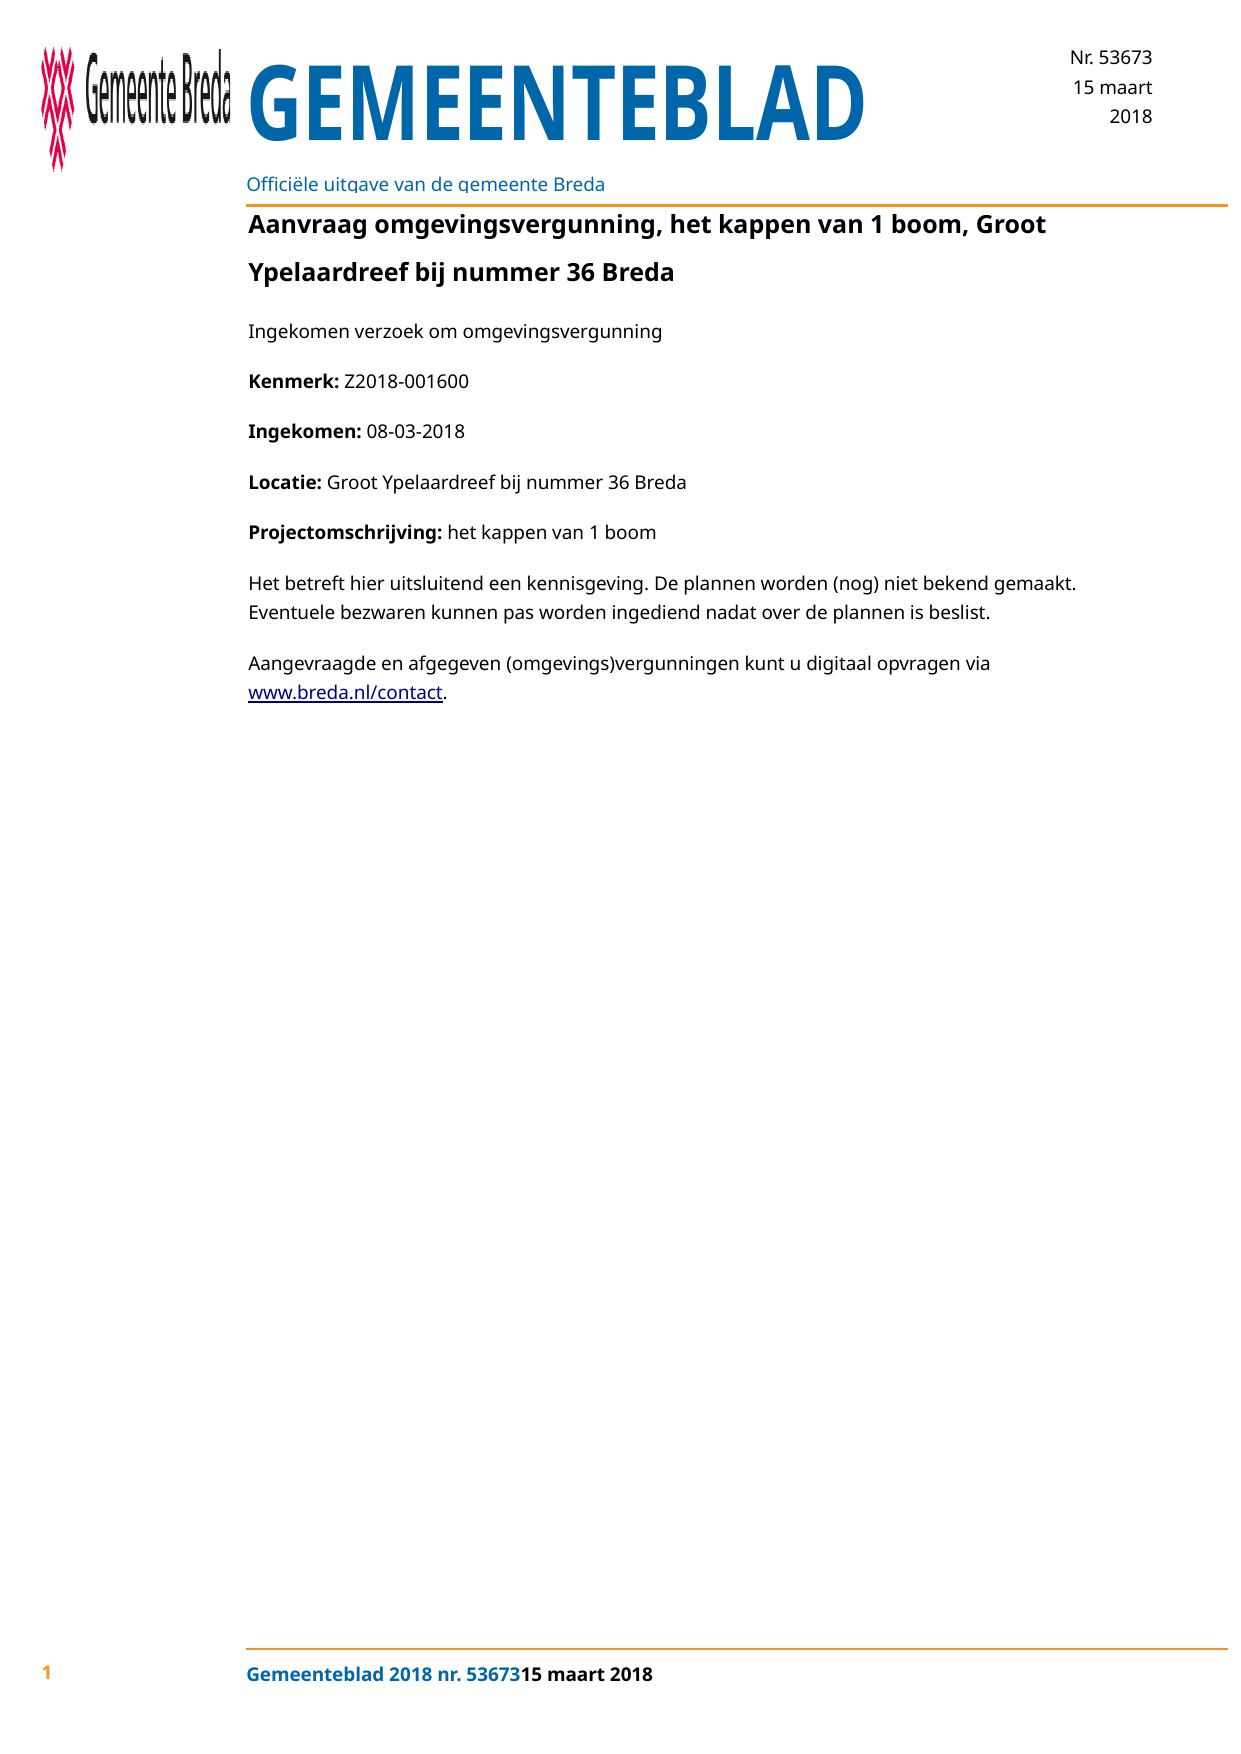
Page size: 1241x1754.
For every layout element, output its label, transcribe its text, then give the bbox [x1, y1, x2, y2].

text Aangevraagde en afgegeven (omgevings)vergunningen kunt u digitaal opvragen via www.breda.nl/contact. [248, 650, 1152, 705]
text Aanvraag omgevingsvergunning, het kappen van 1 boom, Groot Ypelaardreef bij nummer 36 Breda [248, 207, 1152, 288]
text Locatie: Groot Ypelaardreef bij nummer 36 Breda [248, 469, 1152, 495]
text Kenmerk: Z2018-001600 [248, 368, 1152, 394]
text Ingekomen: 08-03-2018 [248, 419, 1152, 444]
text Het betreft hier uitsluitend een kennisgeving. De plannen worden (nog) niet bekend gemaakt. Eventuele bezwaren kunnen pas worden ingediend nadat over de plannen is beslist. [248, 570, 1152, 625]
text Projectomschrijving: het kappen van 1 boom [248, 519, 1152, 545]
picture [41, 47, 231, 172]
text Ingekomen verzoek om omgevingsvergunning [248, 318, 1152, 344]
